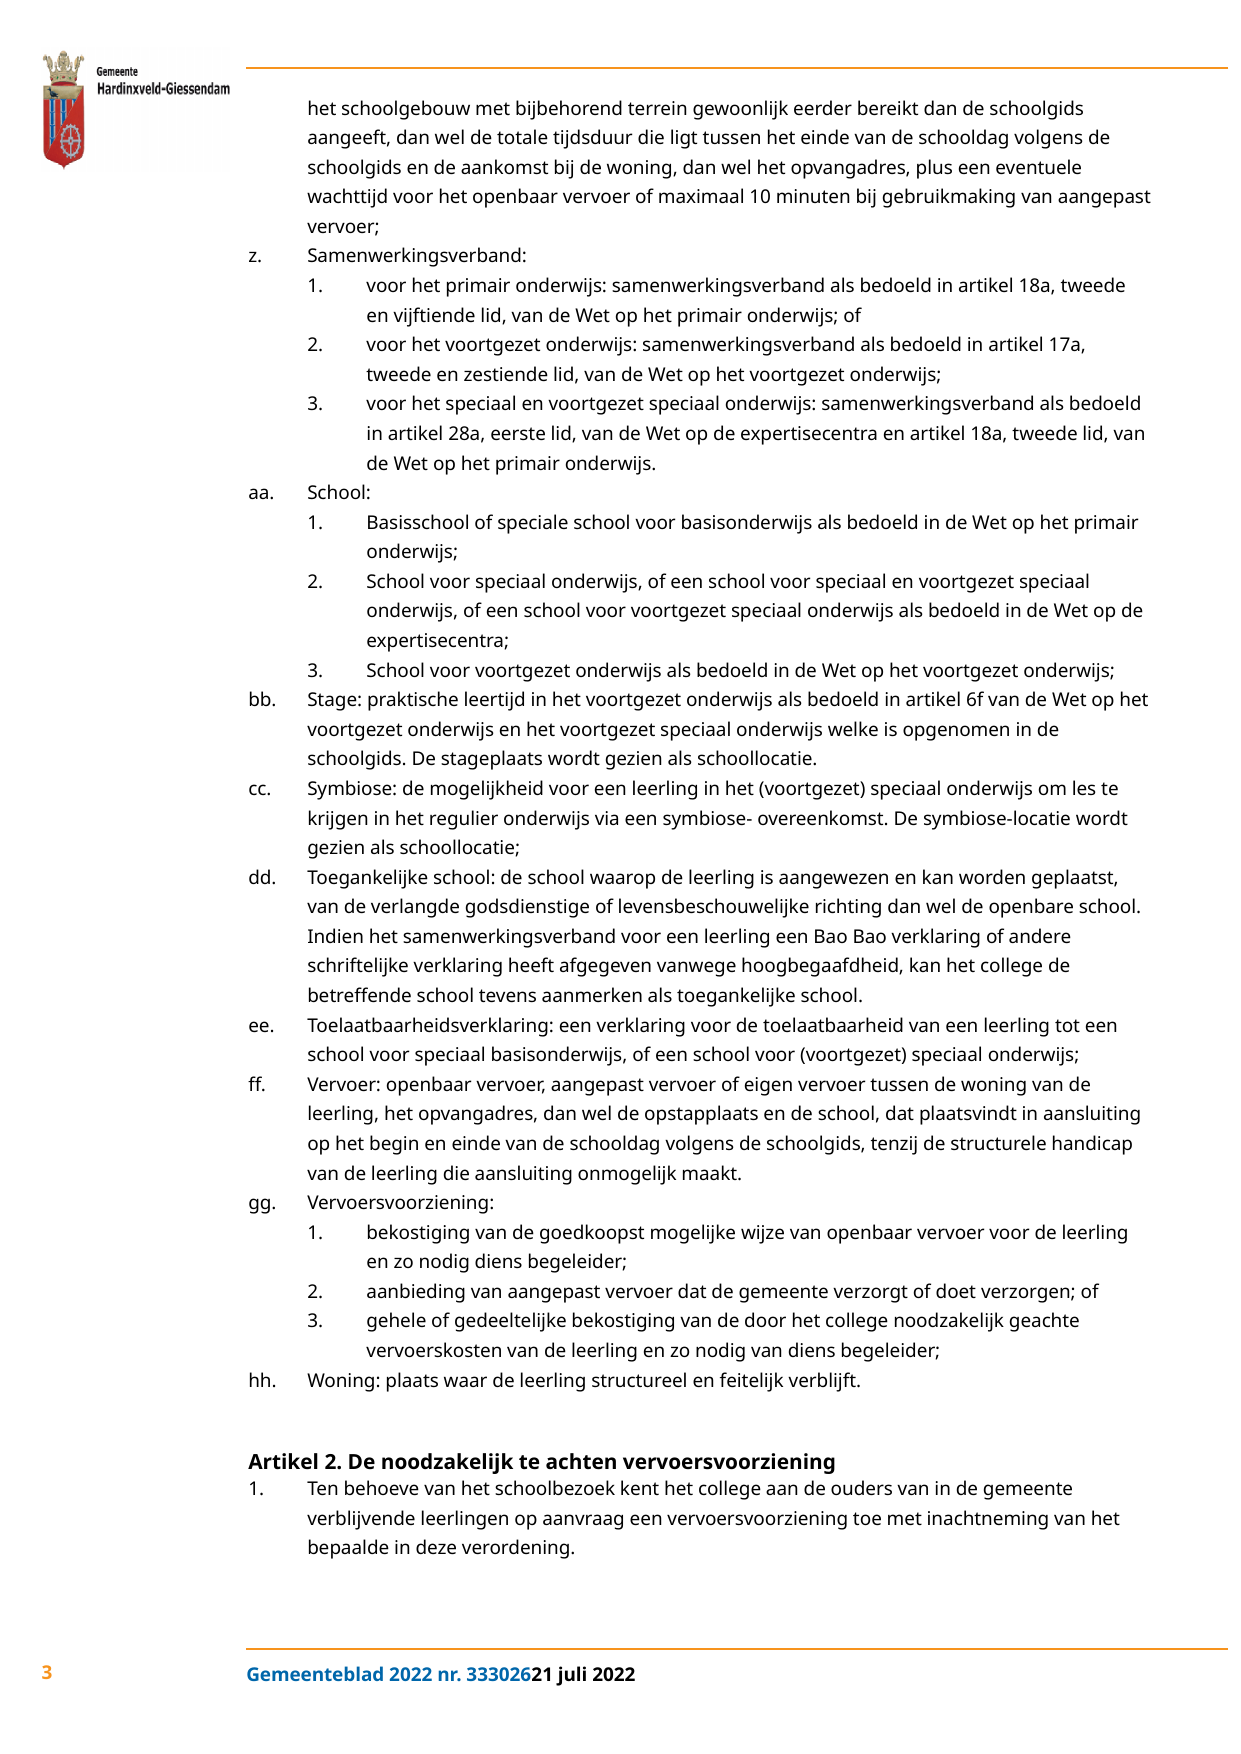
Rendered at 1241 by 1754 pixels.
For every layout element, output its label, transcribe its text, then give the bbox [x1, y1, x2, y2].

list Basisschool of speciale school voor basisonderwijs als bedoeld in de Wet op het primair onderwijs; [307, 509, 1152, 564]
list Toelaatbaarheidsverklaring: een verklaring voor de toelaatbaarheid van een leerling tot een school voor speciaal basisonderwijs, of een school voor (voortgezet) speciaal onderwijs; [248, 1012, 1152, 1067]
list Samenwerkingsverband: [248, 243, 1152, 268]
list Toegankelijke school: de school waarop de leerling is aangewezen en kan worden geplaatst, van de verlangde godsdienstige of levensbeschouwelijke richting dan wel de openbare school. Indien het samenwerkingsverband voor een leerling een Bao Bao verklaring of andere schriftelijke verklaring heeft afgegeven vanwege hoogbegaafdheid, kan het college de betreffende school tevens aanmerken als toegankelijke school. [248, 864, 1152, 1008]
list voor het primair onderwijs: samenwerkingsverband als bedoeld in artikel 18a, tweede en vijftiende lid, van de Wet op het primair onderwijs; of [307, 272, 1152, 328]
list Woning: plaats waar de leerling structureel en feitelijk verblijft. [248, 1367, 1152, 1393]
list Symbiose: de mogelijkheid voor een leerling in het (voortgezet) speciaal onderwijs om les te krijgen in het regulier onderwijs via een symbiose- overeenkomst. De symbiose-locatie wordt gezien als schoollocatie; [248, 775, 1152, 860]
list School voor voortgezet onderwijs als bedoeld in de Wet op het voortgezet onderwijs; [307, 657, 1152, 683]
list het schoolgebouw met bijbehorend terrein gewoonlijk eerder bereikt dan de schoolgids aangeeft, dan wel de totale tijdsduur die ligt tussen het einde van de schooldag volgens de schoolgids en de aankomst bij de woning, dan wel het opvangadres, plus een eventuele wachttijd voor het openbaar vervoer of maximaal 10 minuten bij gebruikmaking van aangepast vervoer; [248, 95, 1152, 239]
list School: [248, 479, 1152, 505]
list voor het voortgezet onderwijs: samenwerkingsverband als bedoeld in artikel 17a, tweede en zestiende lid, van de Wet op het voortgezet onderwijs; [307, 331, 1152, 387]
list Ten behoeve van het schoolbezoek kent het college aan de ouders van in de gemeente verblijvende leerlingen op aanvraag een vervoersvoorziening toe met inachtneming van het bepaalde in deze verordening. [248, 1475, 1152, 1560]
list Vervoersvoorziening: [248, 1189, 1152, 1215]
list aanbieding van aangepast vervoer dat de gemeente verzorgt of doet verzorgen; of [307, 1278, 1152, 1304]
list bekostiging van de goedkoopst mogelijke wijze van openbaar vervoer voor de leerling en zo nodig diens begeleider; [307, 1219, 1152, 1274]
list voor het speciaal en voortgezet speciaal onderwijs: samenwerkingsverband als bedoeld in artikel 28a, eerste lid, van de Wet op de expertisecentra en artikel 18a, tweede lid, van de Wet op het primair onderwijs. [307, 391, 1152, 476]
list gehele of gedeeltelijke bekostiging van de door het college noodzakelijk geachte vervoerskosten van de leerling en zo nodig van diens begeleider; [307, 1308, 1152, 1363]
text Artikel 2. De noodzakelijk te achten vervoersvoorziening [248, 1447, 1152, 1475]
list Stage: praktische leertijd in het voortgezet onderwijs als bedoeld in artikel 6f van de Wet op het voortgezet onderwijs en het voortgezet speciaal onderwijs welke is opgenomen in de schoolgids. De stageplaats wordt gezien als schoollocatie. [248, 686, 1152, 771]
list Vervoer: openbaar vervoer, aangepast vervoer of eigen vervoer tussen de woning van de leerling, het opvangadres, dan wel de opstapplaats en de school, dat plaatsvindt in aansluiting op het begin en einde van de schooldag volgens de schoolgids, tenzij de structurele handicap van de leerling die aansluiting onmogelijk maakt. [248, 1071, 1152, 1186]
list School voor speciaal onderwijs, of een school voor speciaal en voortgezet speciaal onderwijs, of een school voor voortgezet speciaal onderwijs als bedoeld in de Wet op de expertisecentra; [307, 568, 1152, 653]
picture [41, 47, 231, 172]
